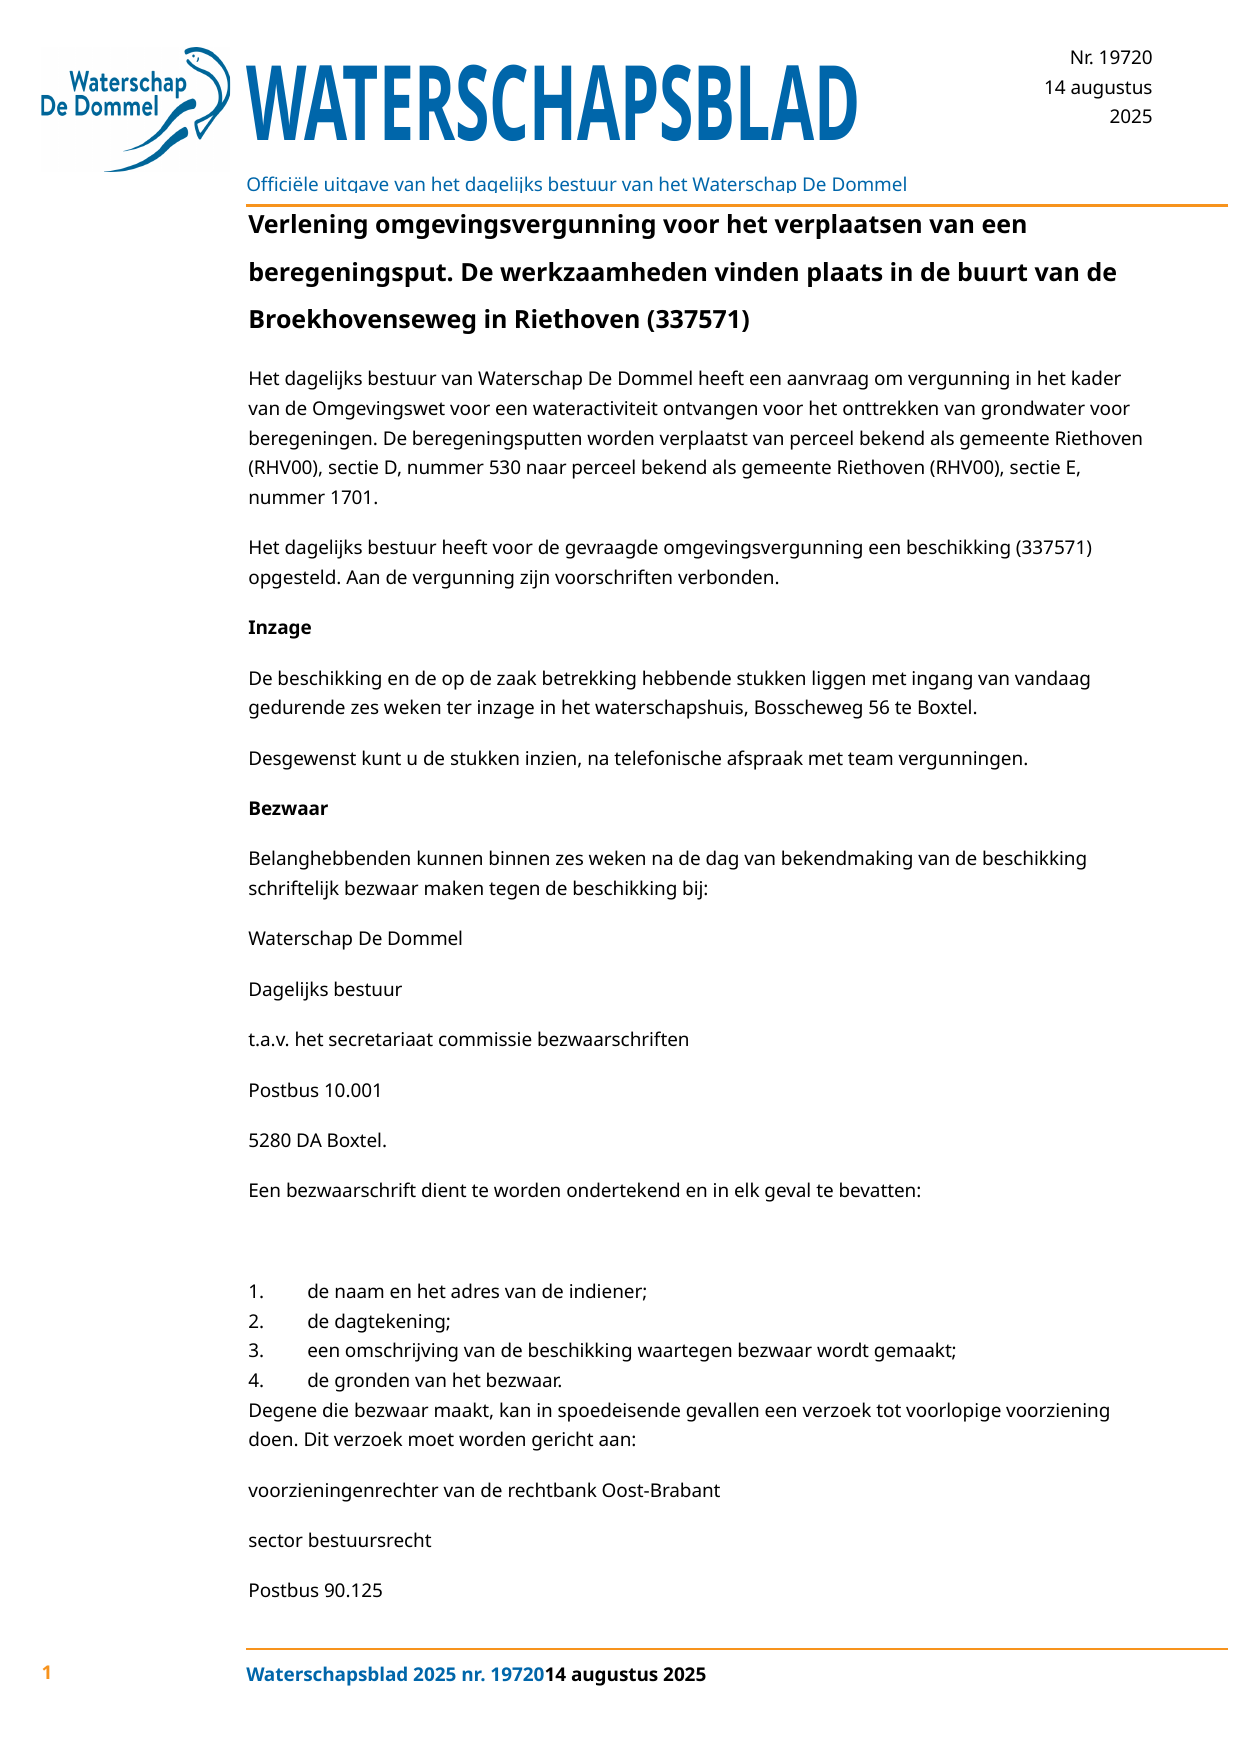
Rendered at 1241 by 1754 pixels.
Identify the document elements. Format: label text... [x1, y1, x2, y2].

text Bezwaar [248, 795, 1152, 821]
text Degene die bezwaar maakt, kan in spoedeisende gevallen een verzoek tot voorlopige voorziening doen. Dit verzoek moet worden gericht aan: [248, 1397, 1152, 1452]
list de dagtekening; [248, 1308, 1152, 1334]
list de naam en het adres van de indiener; [248, 1278, 1152, 1304]
picture [204, 47, 231, 76]
list de gronden van het bezwaar. [248, 1367, 1152, 1393]
picture [45, 99, 51, 111]
text Waterschap De Dommel [248, 926, 1152, 951]
text Postbus 90.125 [248, 1578, 1152, 1603]
text 5280 DA Boxtel. [248, 1127, 1152, 1153]
text Inzage [248, 614, 1152, 640]
text Het dagelijks bestuur van Waterschap De Dommel heeft een aanvraag om vergunning in het kader van de Omgevingswet voor een wateractiviteit ontvangen voor het onttrekken van grondwater voor beregeningen. De beregeningsputten worden verplaatst van perceel bekend als gemeente Riethoven (RHV00), sectie D, nummer 530 naar perceel bekend als gemeente Riethoven (RHV00), sectie E, nummer 1701. [248, 366, 1152, 509]
text Postbus 10.001 [248, 1077, 1152, 1102]
text sector bestuursrecht [248, 1527, 1152, 1553]
picture [198, 118, 210, 131]
list een omschrijving van de beschikking waartegen bezwaar wordt gemaakt; [248, 1338, 1152, 1363]
text Dagelijks bestuur [248, 976, 1152, 1002]
text Verlening omgevingsvergunning voor het verplaatsen van een beregeningsput. De werkzaamheden vinden plaats in de buurt van de Broekhovenseweg in Riethoven (337571) [248, 207, 1152, 336]
text Desgewenst kunt u de stukken inzien, na telefonische afspraak met team vergunningen. [248, 745, 1152, 770]
text Een bezwaarschrift dient te worden ondertekend en in elk geval te bevatten: [248, 1178, 1152, 1203]
text Het dagelijks bestuur heeft voor de gevraagde omgevingsvergunning een beschikking (337571) opgesteld. Aan de vergunning zijn voorschriften verbonden. [248, 534, 1152, 589]
text voorzieningenrechter van de rechtbank Oost-Brabant [248, 1477, 1152, 1502]
text Belanghebbenden kunnen binnen zes weken na de dag van bekendmaking van de beschikking schriftelijk bezwaar maken tegen de beschikking bij: [248, 846, 1152, 901]
text t.a.v. het secretariaat commissie bezwaarschriften [248, 1026, 1152, 1052]
picture [41, 47, 231, 172]
text De beschikking en de op de zaak betrekking hebbende stukken liggen met ingang van vandaag gedurende zes weken ter inzage in het waterschapshuis, Bosscheweg 56 te Boxtel. [248, 665, 1152, 720]
